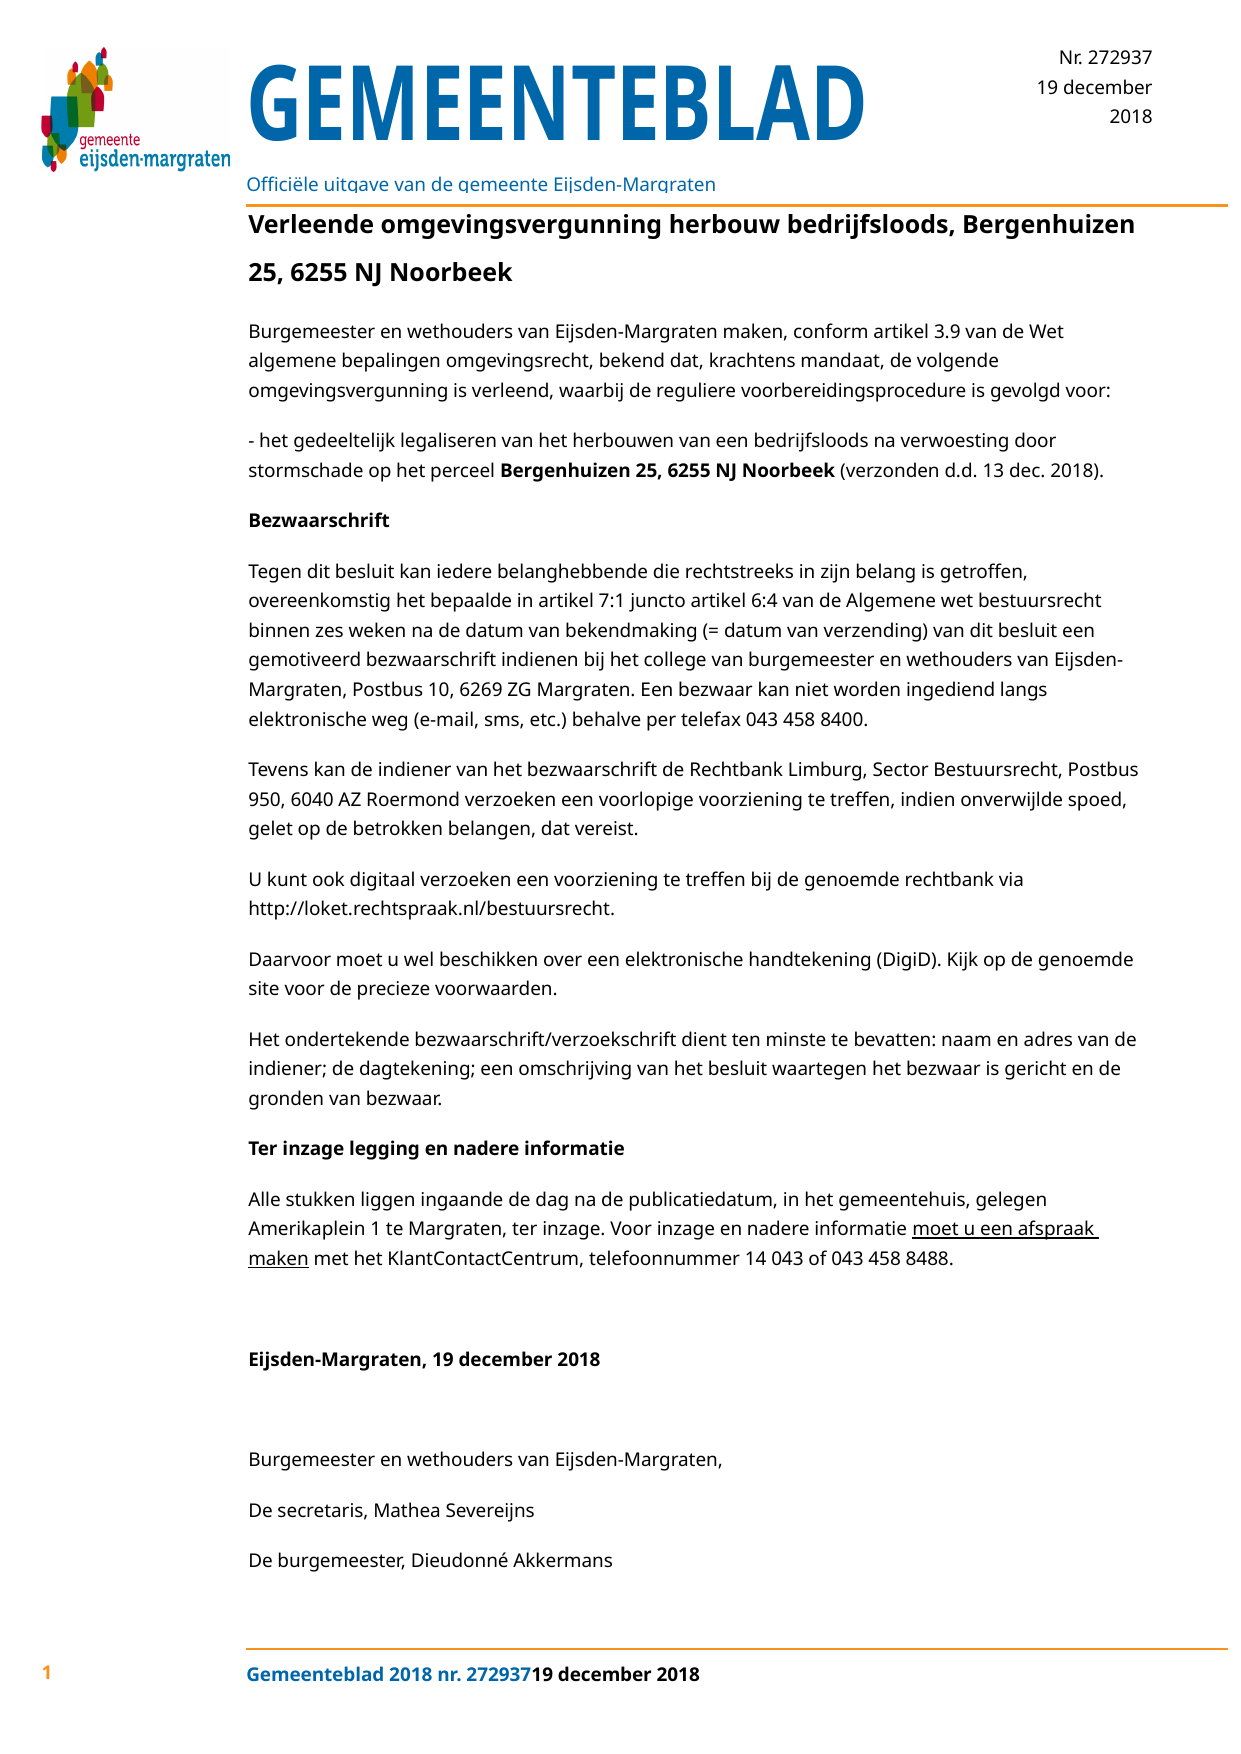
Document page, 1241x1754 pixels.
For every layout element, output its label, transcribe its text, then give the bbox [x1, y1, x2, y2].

text De burgemeester, Dieudonné Akkermans [248, 1547, 1152, 1573]
text Eijsden-Margraten, 19 december 2018 [248, 1346, 1152, 1372]
text Daarvoor moet u wel beschikken over een elektronische handtekening (DigiD). Kijk op de genoemde site voor de precieze voorwaarden. [248, 946, 1152, 1001]
text Burgemeester en wethouders van Eijsden-Margraten, [248, 1447, 1152, 1472]
text Alle stukken liggen ingaande de dag na de publicatiedatum, in het gemeentehuis, gelegen Amerikaplein 1 te Margraten, ter inzage. Voor inzage en nadere informatie moet u een afspraak maken met het KlantContactCentrum, telefoonnummer 14 043 of 043 458 8488. [248, 1186, 1152, 1271]
text Tevens kan de indiener van het bezwaarschrift de Rechtbank Limburg, Sector Bestuursrecht, Postbus 950, 6040 AZ Roermond verzoeken een voorlopige voorziening te treffen, indien onverwijlde spoed, gelet op de betrokken belangen, dat vereist. [248, 756, 1152, 841]
picture [41, 47, 231, 172]
text Burgemeester en wethouders van Eijsden-Margraten maken, conform artikel 3.9 van de Wet algemene bepalingen omgevingsrecht, bekend dat, krachtens mandaat, de volgende omgevingsvergunning is verleend, waarbij de reguliere voorbereidingsprocedure is gevolgd voor: [248, 318, 1152, 403]
text Verleende omgevingsvergunning herbouw bedrijfsloods, Bergenhuizen 25, 6255 NJ Noorbeek [248, 207, 1152, 288]
text Bezwaarschrift [248, 507, 1152, 533]
text Het ondertekende bezwaarschrift/verzoekschrift dient ten minste te bevatten: naam en adres van de indiener; de dagtekening; een omschrijving van het besluit waartegen het bezwaar is gericht en de gronden van bezwaar. [248, 1026, 1152, 1111]
text Ter inzage legging en nadere informatie [248, 1135, 1152, 1161]
text - het gedeeltelijk legaliseren van het herbouwen van een bedrijfsloods na verwoesting door stormschade op het perceel Bergenhuizen 25, 6255 NJ Noorbeek (verzonden d.d. 13 dec. 2018). [248, 427, 1152, 483]
text U kunt ook digitaal verzoeken een voorziening te treffen bij de genoemde rechtbank via http://loket.rechtspraak.nl/bestuursrecht. [248, 866, 1152, 921]
text Tegen dit besluit kan iedere belanghebbende die rechtstreeks in zijn belang is getroffen, overeenkomstig het bepaalde in artikel 7:1 juncto artikel 6:4 van de Algemene wet bestuursrecht binnen zes weken na de datum van bekendmaking (= datum van verzending) van dit besluit een gemotiveerd bezwaarschrift indienen bij het college van burgemeester en wethouders van Eijsden-Margraten, Postbus 10, 6269 ZG Margraten. Een bezwaar kan niet worden ingediend langs elektronische weg (e-mail, sms, etc.) behalve per telefax 043 458 8400. [248, 558, 1152, 732]
text De secretaris, Mathea Severeijns [248, 1497, 1152, 1523]
